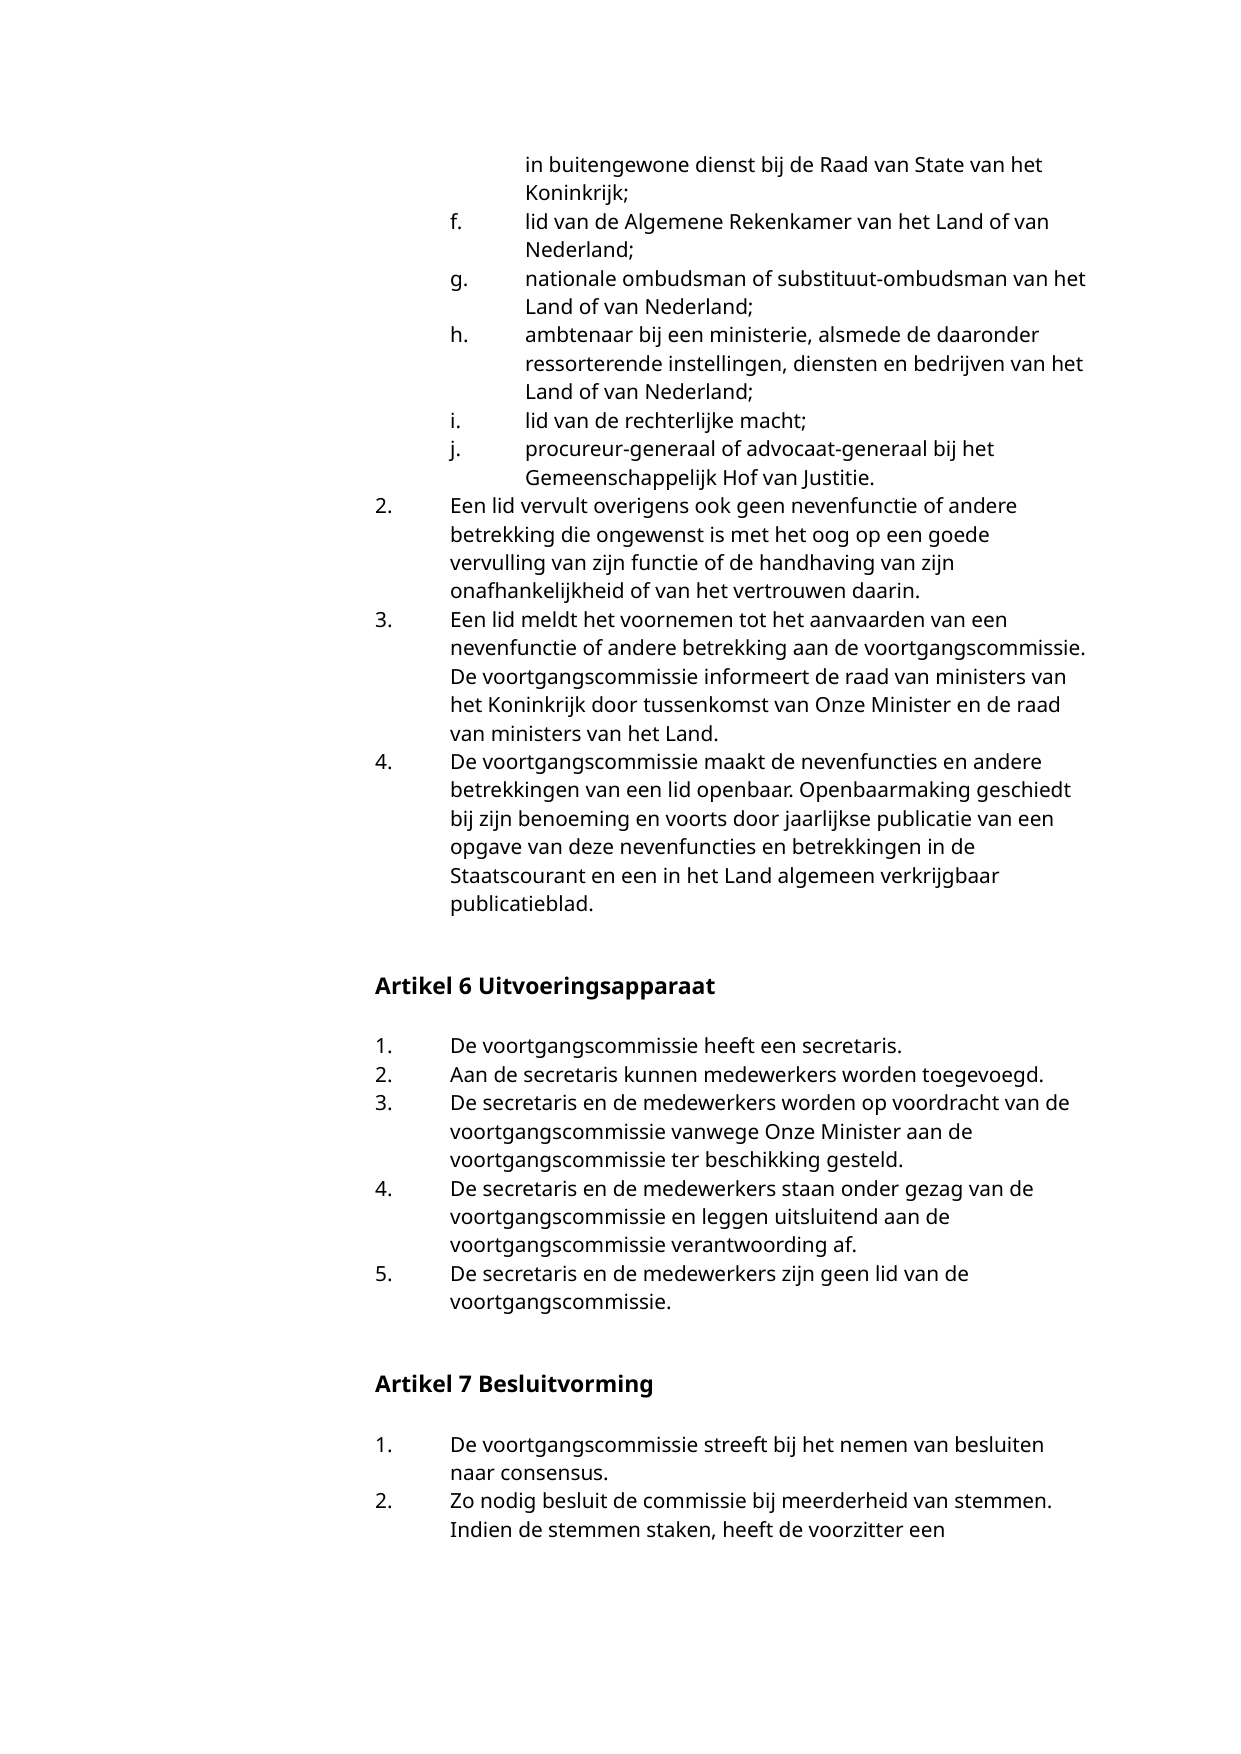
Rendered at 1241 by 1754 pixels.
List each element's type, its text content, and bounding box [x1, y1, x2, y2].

list De secretaris en de medewerkers worden op voordracht van de voortgangscommissie vanwege Onze Minister aan de voortgangscommissie ter beschikking gesteld. [375, 1088, 1090, 1174]
list Een lid vervult overigens ook geen nevenfunctie of andere betrekking die ongewenst is met het oog op een goede vervulling van zijn functie of de handhaving van zijn onafhankelijkheid of van het vertrouwen daarin. [375, 491, 1090, 605]
list procureur-generaal of advocaat-generaal bij het Gemeenschappelijk Hof van Justitie. [450, 434, 1090, 491]
list nationale ombudsman of substituut-ombudsman van het Land of van Nederland; [450, 264, 1090, 321]
subtitle Artikel 7 Besluitvorming [375, 1368, 1090, 1400]
list De voortgangscommissie maakt de nevenfuncties en andere betrekkingen van een lid openbaar. Openbaarmaking geschiedt bij zijn benoeming en voorts door jaarlijkse publicatie van een opgave van deze nevenfuncties en betrekkingen in de Staatscourant en een in het Land algemeen verkrijgbaar publicatieblad. [375, 747, 1090, 918]
list De voortgangscommissie heeft een secretaris. [375, 1032, 1090, 1060]
list De secretaris en de medewerkers zijn geen lid van de voortgangscommissie. [375, 1259, 1090, 1316]
list De secretaris en de medewerkers staan onder gezag van de voortgangscommissie en leggen uitsluitend aan de voortgangscommissie verantwoording af. [375, 1174, 1090, 1259]
list lid van de Algemene Rekenkamer van het Land of van Nederland; [450, 207, 1090, 264]
list Zo nodig besluit de commissie bij meerderheid van stemmen. Indien de stemmen staken, heeft de voorzitter een [375, 1487, 1090, 1543]
subtitle Artikel 6 Uitvoeringsapparaat [375, 970, 1090, 1002]
list Aan de secretaris kunnen medewerkers worden toegevoegd. [375, 1060, 1090, 1088]
list lid van de rechterlijke macht; [450, 406, 1090, 434]
list ambtenaar bij een ministerie, alsmede de daaronder ressorterende instellingen, diensten en bedrijven van het Land of van Nederland; [450, 321, 1090, 406]
list Een lid meldt het voornemen tot het aanvaarden van een nevenfunctie of andere betrekking aan de voortgangscommissie. De voortgangscommissie informeert de raad van ministers van het Koninkrijk door tussenkomst van Onze Minister en de raad van ministers van het Land. [375, 605, 1090, 747]
list in buitengewone dienst bij de Raad van State van het Koninkrijk; [450, 150, 1090, 207]
list De voortgangscommissie streeft bij het nemen van besluiten naar consensus. [375, 1430, 1090, 1487]
